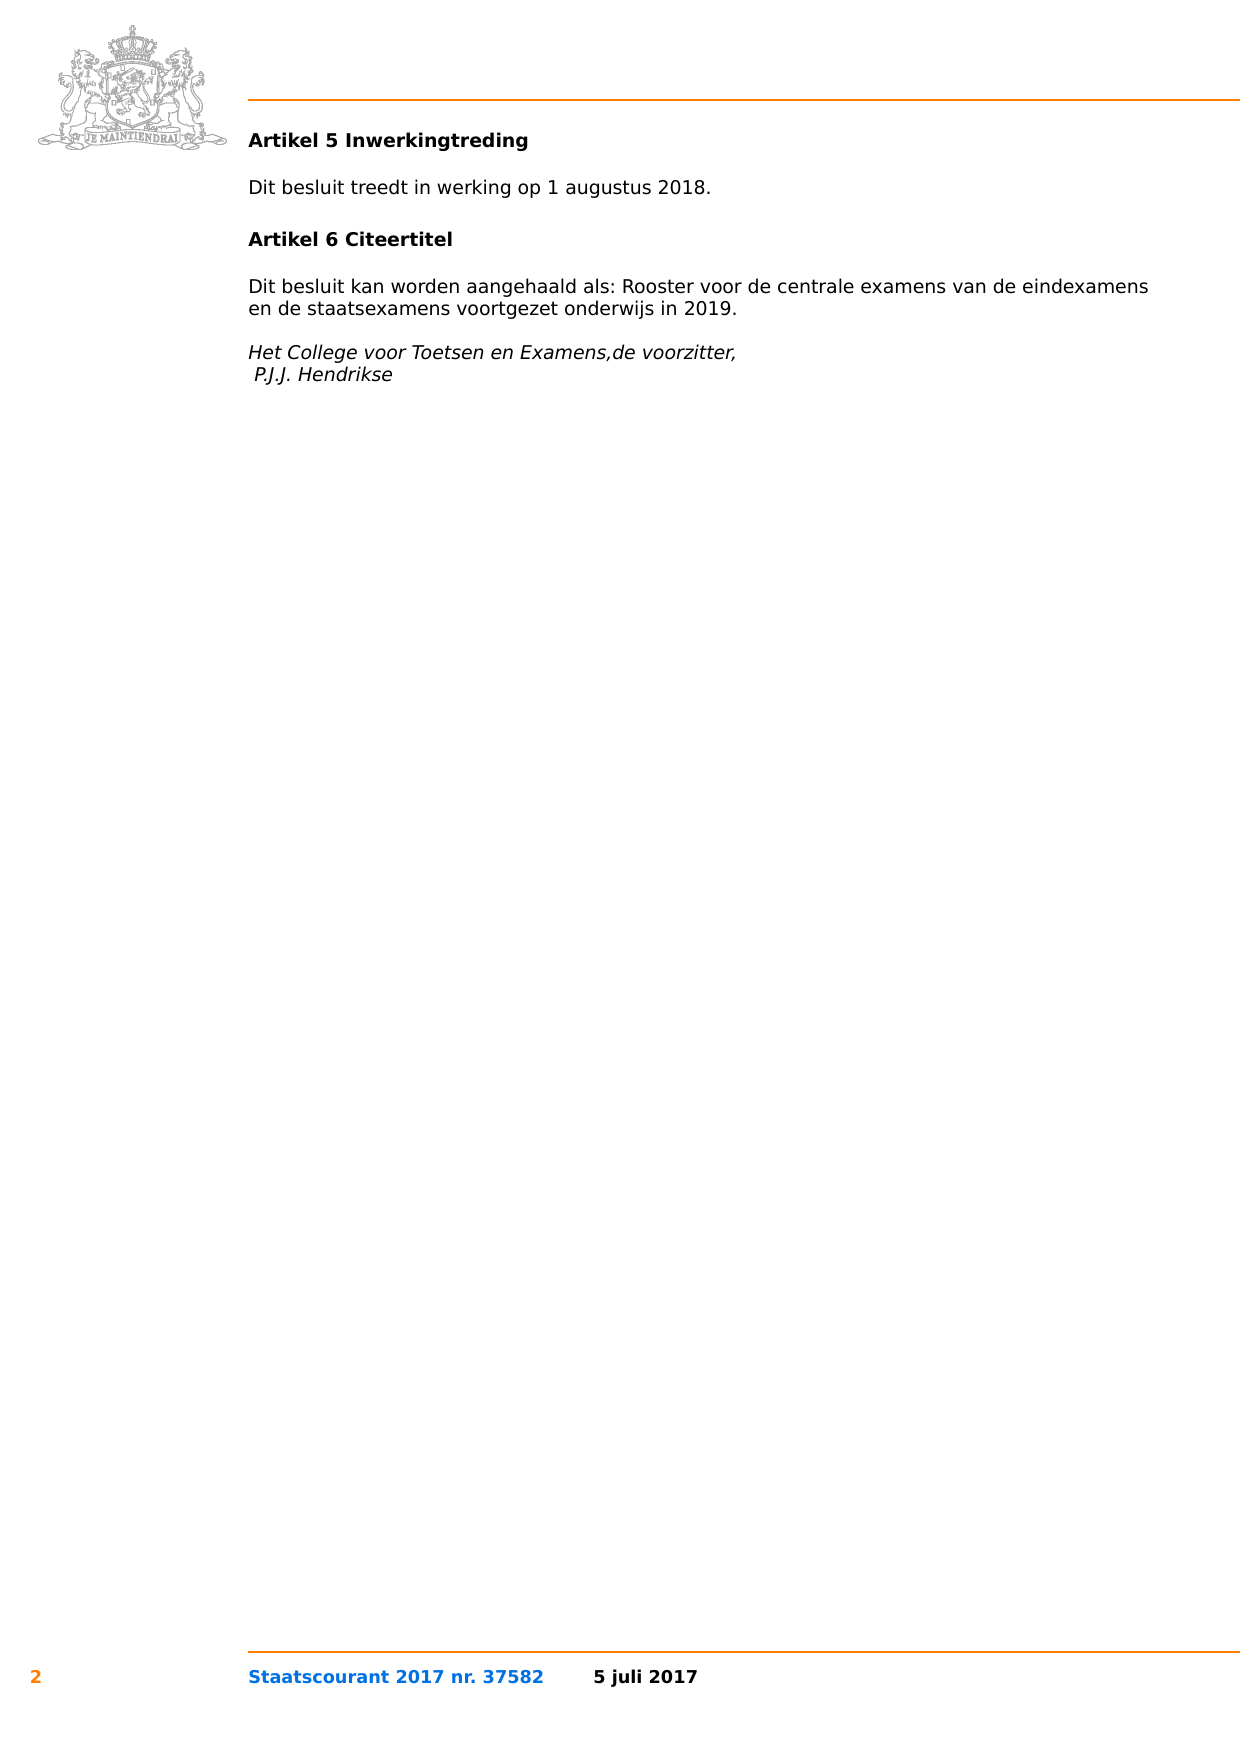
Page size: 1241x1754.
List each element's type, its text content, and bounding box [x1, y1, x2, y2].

picture [38, 25, 227, 150]
text Het College voor Toetsen en Examens,de voorzitter, P.J.J. Hendrikse [248, 342, 1163, 386]
text Dit besluit kan worden aangehaald als: Rooster voor de centrale examens van de eindexamens en de staatsexamens voortgezet onderwijs in 2019. [248, 276, 1163, 320]
text Dit besluit treedt in werking op 1 augustus 2018. [248, 177, 1163, 199]
subtitle Artikel 5 Inwerkingtreding [248, 130, 1163, 152]
subtitle Artikel 6 Citeertitel [248, 229, 1163, 251]
